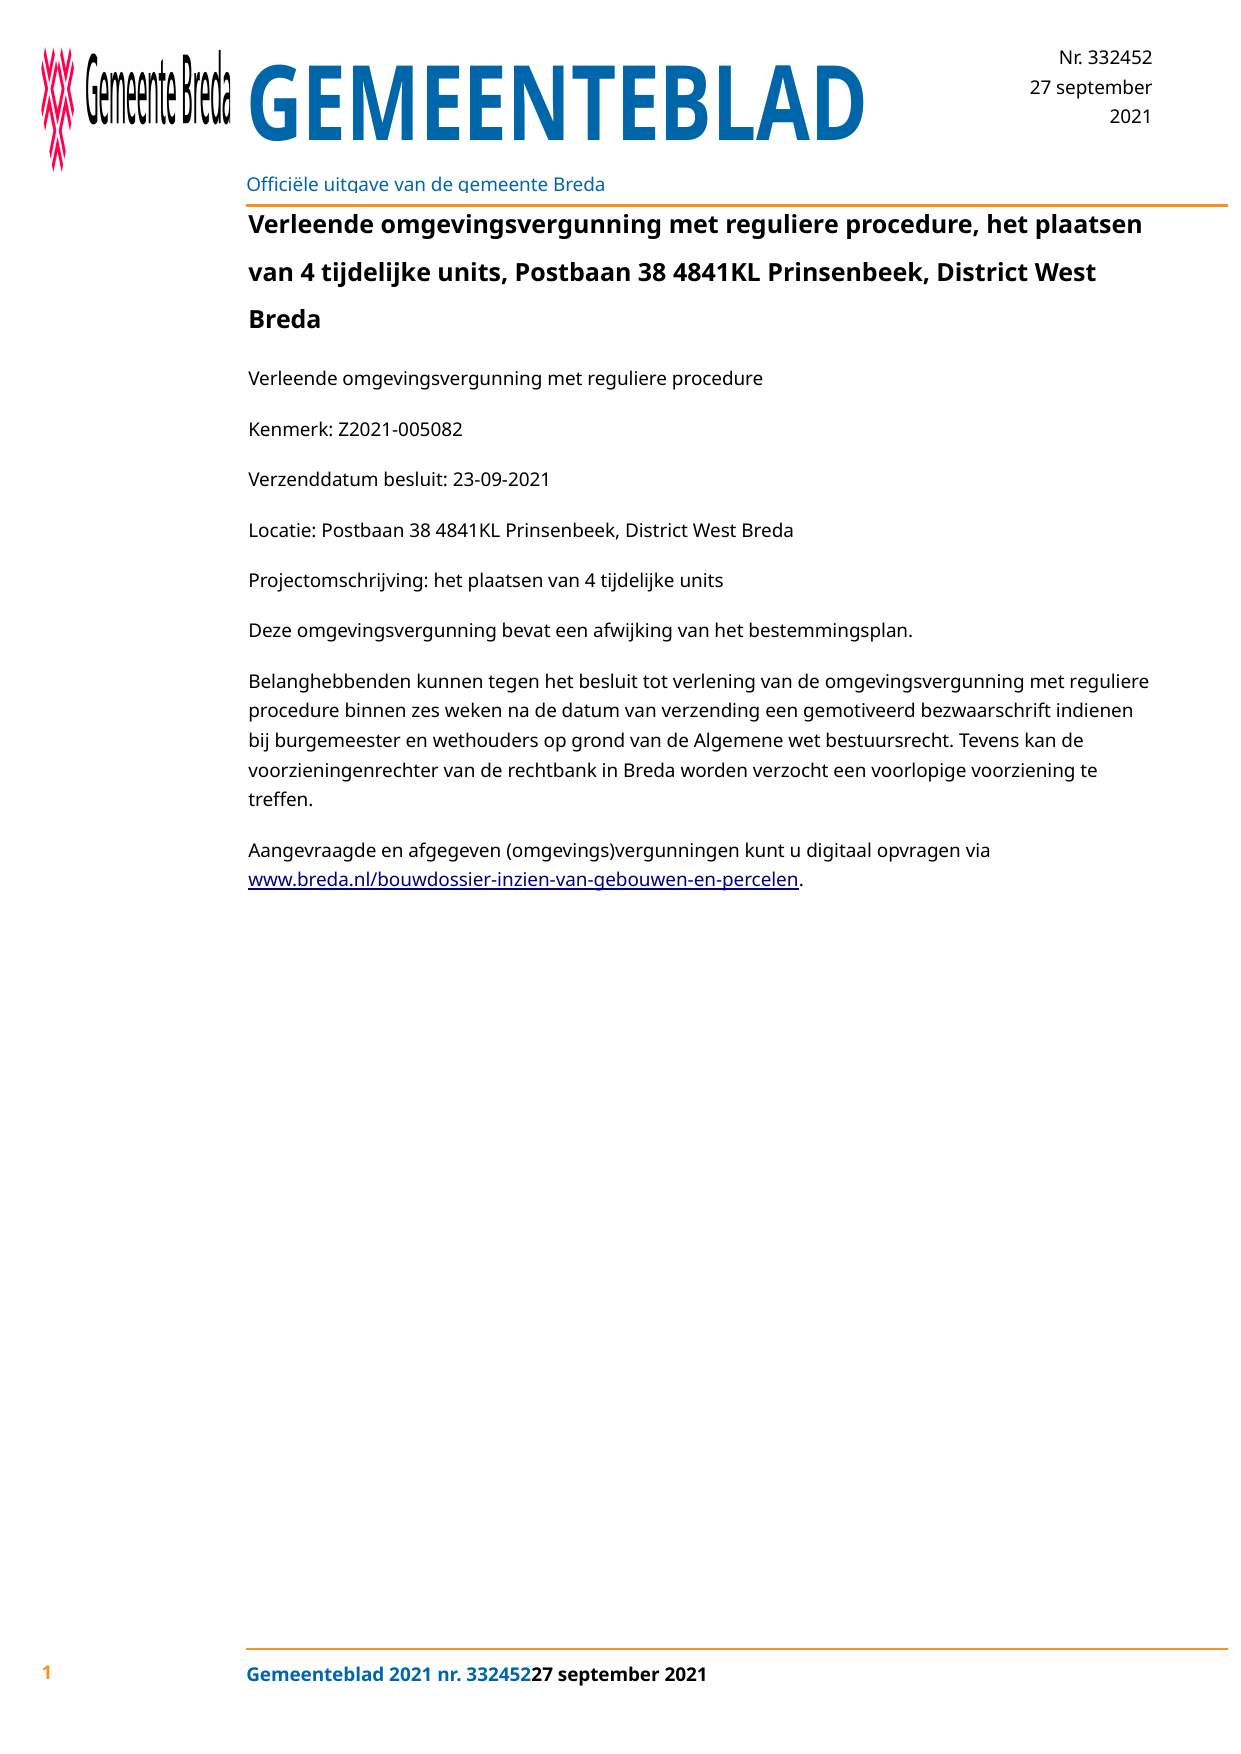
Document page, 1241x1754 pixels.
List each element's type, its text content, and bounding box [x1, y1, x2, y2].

picture [41, 47, 231, 172]
text Belanghebbenden kunnen tegen het besluit tot verlening van de omgevingsvergunning met reguliere procedure binnen zes weken na de datum van verzending een gemotiveerd bezwaarschrift indienen bij burgemeester en wethouders op grond van de Algemene wet bestuursrecht. Tevens kan de voorzieningenrechter van de rechtbank in Breda worden verzocht een voorlopige voorziening te treffen. [248, 668, 1152, 812]
text Aangevraagde en afgegeven (omgevings)vergunningen kunt u digitaal opvragen via www.breda.nl/bouwdossier-inzien-van-gebouwen-en-percelen. [248, 837, 1152, 892]
text Projectomschrijving: het plaatsen van 4 tijdelijke units [248, 567, 1152, 593]
text Verzenddatum besluit: 23-09-2021 [248, 466, 1152, 492]
text Kenmerk: Z2021-005082 [248, 416, 1152, 442]
text Locatie: Postbaan 38 4841KL Prinsenbeek, District West Breda [248, 517, 1152, 542]
text Verleende omgevingsvergunning met reguliere procedure [248, 366, 1152, 391]
text Verleende omgevingsvergunning met reguliere procedure, het plaatsen van 4 tijdelijke units, Postbaan 38 4841KL Prinsenbeek, District West Breda [248, 207, 1152, 336]
text Deze omgevingsvergunning bevat een afwijking van het bestemmingsplan. [248, 618, 1152, 643]
